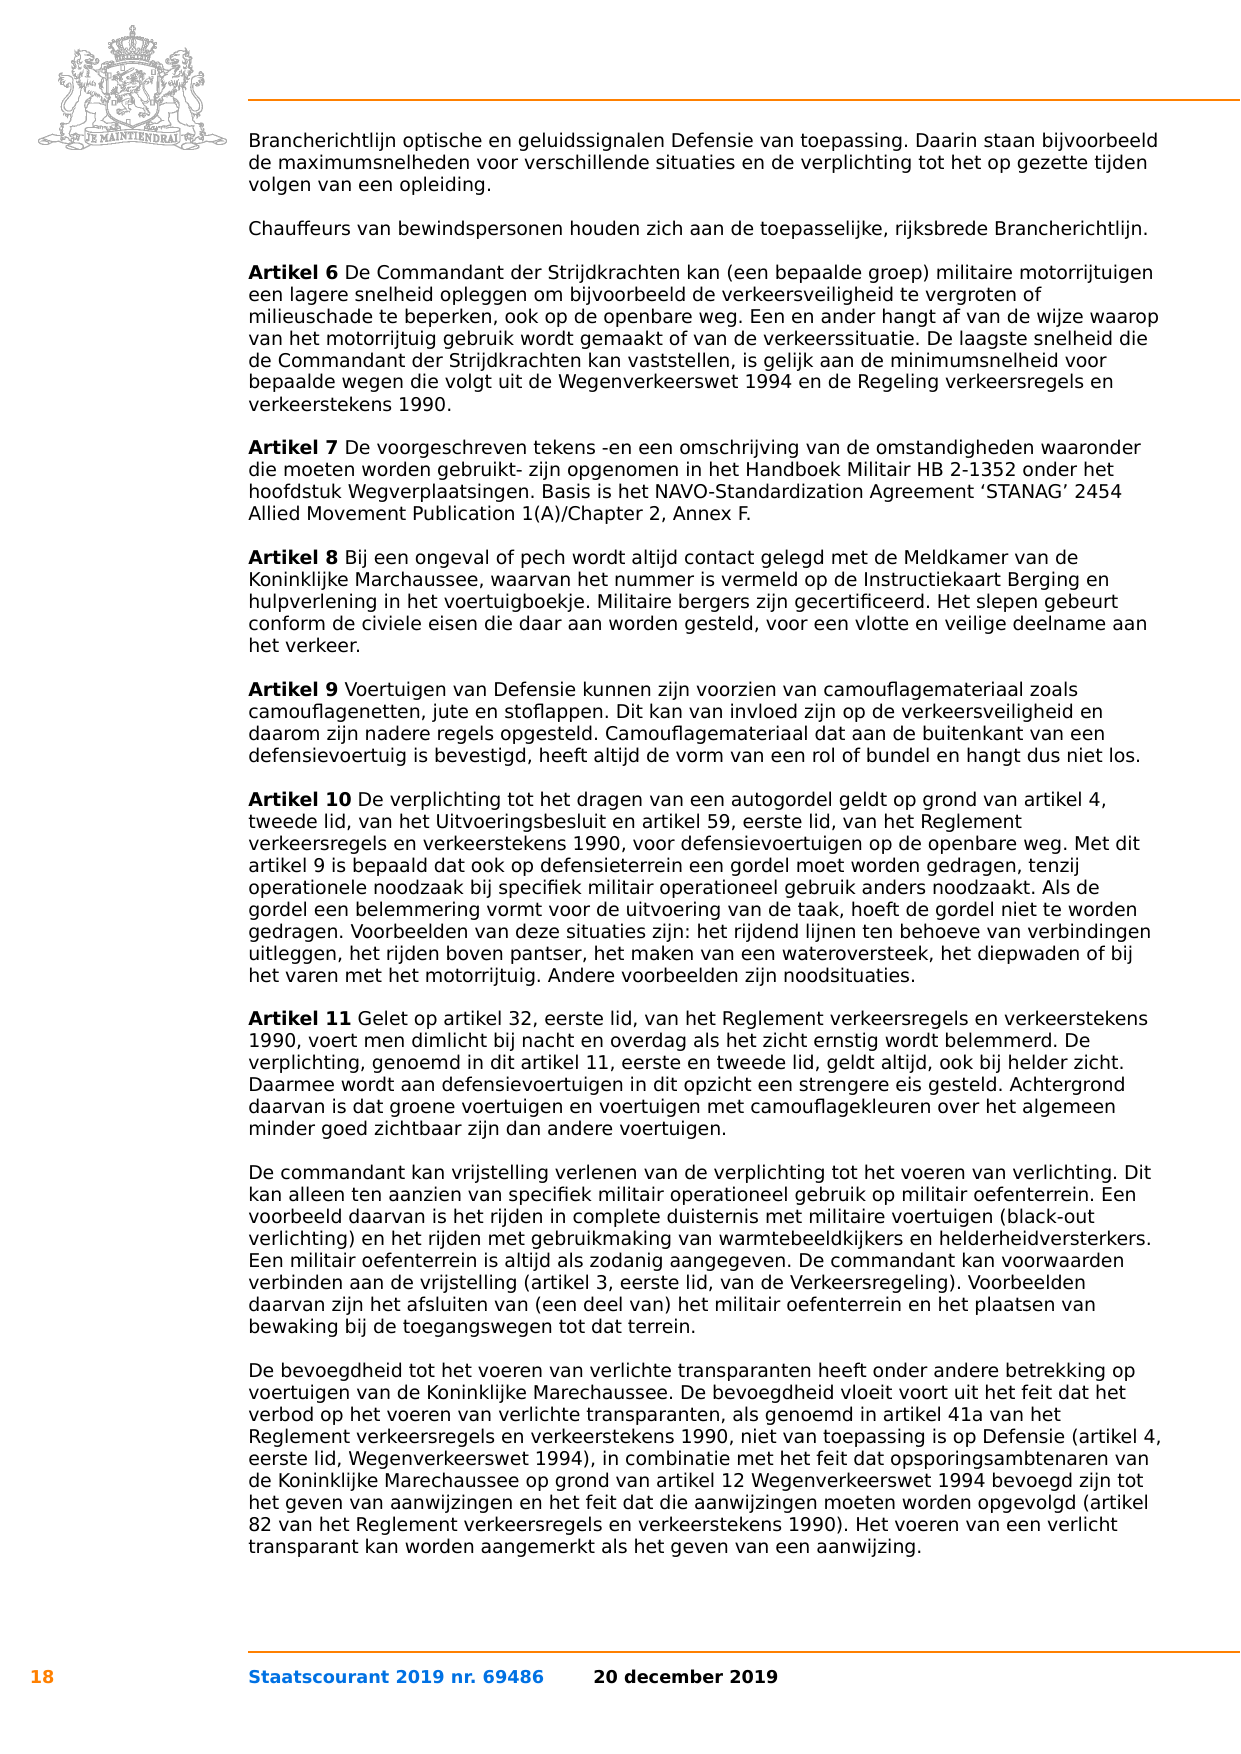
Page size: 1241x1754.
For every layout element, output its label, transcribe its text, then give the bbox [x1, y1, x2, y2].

text Artikel 11 Gelet op artikel 32, eerste lid, van het Reglement verkeersregels en verkeerstekens 1990, voert men dimlicht bij nacht en overdag als het zicht ernstig wordt belemmerd. De verplichting, genoemd in dit artikel 11, eerste en tweede lid, geldt altijd, ook bij helder zicht. Daarmee wordt aan defensievoertuigen in dit opzicht een strengere eis gesteld. Achtergrond daarvan is dat groene voertuigen en voertuigen met camouflagekleuren over het algemeen minder goed zichtbaar zijn dan andere voertuigen. [248, 1008, 1163, 1140]
text Artikel 10 De verplichting tot het dragen van een autogordel geldt op grond van artikel 4, tweede lid, van het Uitvoeringsbesluit en artikel 59, eerste lid, van het Reglement verkeersregels en verkeerstekens 1990, voor defensievoertuigen op de openbare weg. Met dit artikel 9 is bepaald dat ook op defensieterrein een gordel moet worden gedragen, tenzij operationele noodzaak bij specifiek militair operationeel gebruik anders noodzaakt. Als de gordel een belemmering vormt voor de uitvoering van de taak, hoeft de gordel niet te worden gedragen. Voorbeelden van deze situaties zijn: het rijdend lijnen ten behoeve van verbindingen uitleggen, het rijden boven pantser, het maken van een wateroversteek, het diepwaden of bij het varen met het motorrijtuig. Andere voorbeelden zijn noodsituaties. [248, 789, 1163, 986]
text Artikel 8 Bij een ongeval of pech wordt altijd contact gelegd met de Meldkamer van de Koninklijke Marchaussee, waarvan het nummer is vermeld op de Instructiekaart Berging en hulpverlening in het voertuigboekje. Militaire bergers zijn gecertificeerd. Het slepen gebeurt conform de civiele eisen die daar aan worden gesteld, voor een vlotte en veilige deelname aan het verkeer. [248, 547, 1163, 657]
text Chauffeurs van bewindspersonen houden zich aan de toepasselijke, rijksbrede Brancherichtlijn. [248, 218, 1163, 240]
text De commandant kan vrijstelling verlenen van de verplichting tot het voeren van verlichting. Dit kan alleen ten aanzien van specifiek militair operationeel gebruik op militair oefenterrein. Een voorbeeld daarvan is het rijden in complete duisternis met militaire voertuigen (black-out verlichting) en het rijden met gebruikmaking van warmtebeeldkijkers en helderheidversterkers. Een militair oefenterrein is altijd als zodanig aangegeven. De commandant kan voorwaarden verbinden aan de vrijstelling (artikel 3, eerste lid, van de Verkeersregeling). Voorbeelden daarvan zijn het afsluiten van (een deel van) het militair oefenterrein en het plaatsen van bewaking bij de toegangswegen tot dat terrein. [248, 1162, 1163, 1338]
text Artikel 6 De Commandant der Strijdkrachten kan (een bepaalde groep) militaire motorrijtuigen een lagere snelheid opleggen om bijvoorbeeld de verkeersveiligheid te vergroten of milieuschade te beperken, ook op de openbare weg. Een en ander hangt af van de wijze waarop van het motorrijtuig gebruik wordt gemaakt of van de verkeerssituatie. De laagste snelheid die de Commandant der Strijdkrachten kan vaststellen, is gelijk aan de minimumsnelheid voor bepaalde wegen die volgt uit de Wegenverkeerswet 1994 en de Regeling verkeersregels en verkeerstekens 1990. [248, 262, 1163, 415]
text De bevoegdheid tot het voeren van verlichte transparanten heeft onder andere betrekking op voertuigen van de Koninklijke Marechaussee. De bevoegdheid vloeit voort uit het feit dat het verbod op het voeren van verlichte transparanten, als genoemd in artikel 41a van het Reglement verkeersregels en verkeerstekens 1990, niet van toepassing is op Defensie (artikel 4, eerste lid, Wegenverkeerswet 1994), in combinatie met het feit dat opsporingsambtenaren van de Koninklijke Marechaussee op grond van artikel 12 Wegenverkeerswet 1994 bevoegd zijn tot het geven van aanwijzingen en het feit dat die aanwijzingen moeten worden opgevolgd (artikel 82 van het Reglement verkeersregels en verkeerstekens 1990). Het voeren van een verlicht transparant kan worden aangemerkt als het geven van een aanwijzing. [248, 1360, 1163, 1558]
text Artikel 7 De voorgeschreven tekens -en een omschrijving van de omstandigheden waaronder die moeten worden gebruikt- zijn opgenomen in het Handboek Militair HB 2-1352 onder het hoofdstuk Wegverplaatsingen. Basis is het NAVO-Standardization Agreement ‘STANAG’ 2454 Allied Movement Publication 1(A)/Chapter 2, Annex F. [248, 437, 1163, 525]
picture [38, 25, 227, 150]
text Brancherichtlijn optische en geluidssignalen Defensie van toepassing. Daarin staan bijvoorbeeld de maximumsnelheden voor verschillende situaties en de verplichting tot het op gezette tijden volgen van een opleiding. [248, 130, 1163, 196]
text Artikel 9 Voertuigen van Defensie kunnen zijn voorzien van camouflagemateriaal zoals camouflagenetten, jute en stoflappen. Dit kan van invloed zijn op de verkeersveiligheid en daarom zijn nadere regels opgesteld. Camouflagemateriaal dat aan de buitenkant van een defensievoertuig is bevestigd, heeft altijd de vorm van een rol of bundel en hangt dus niet los. [248, 679, 1163, 767]
